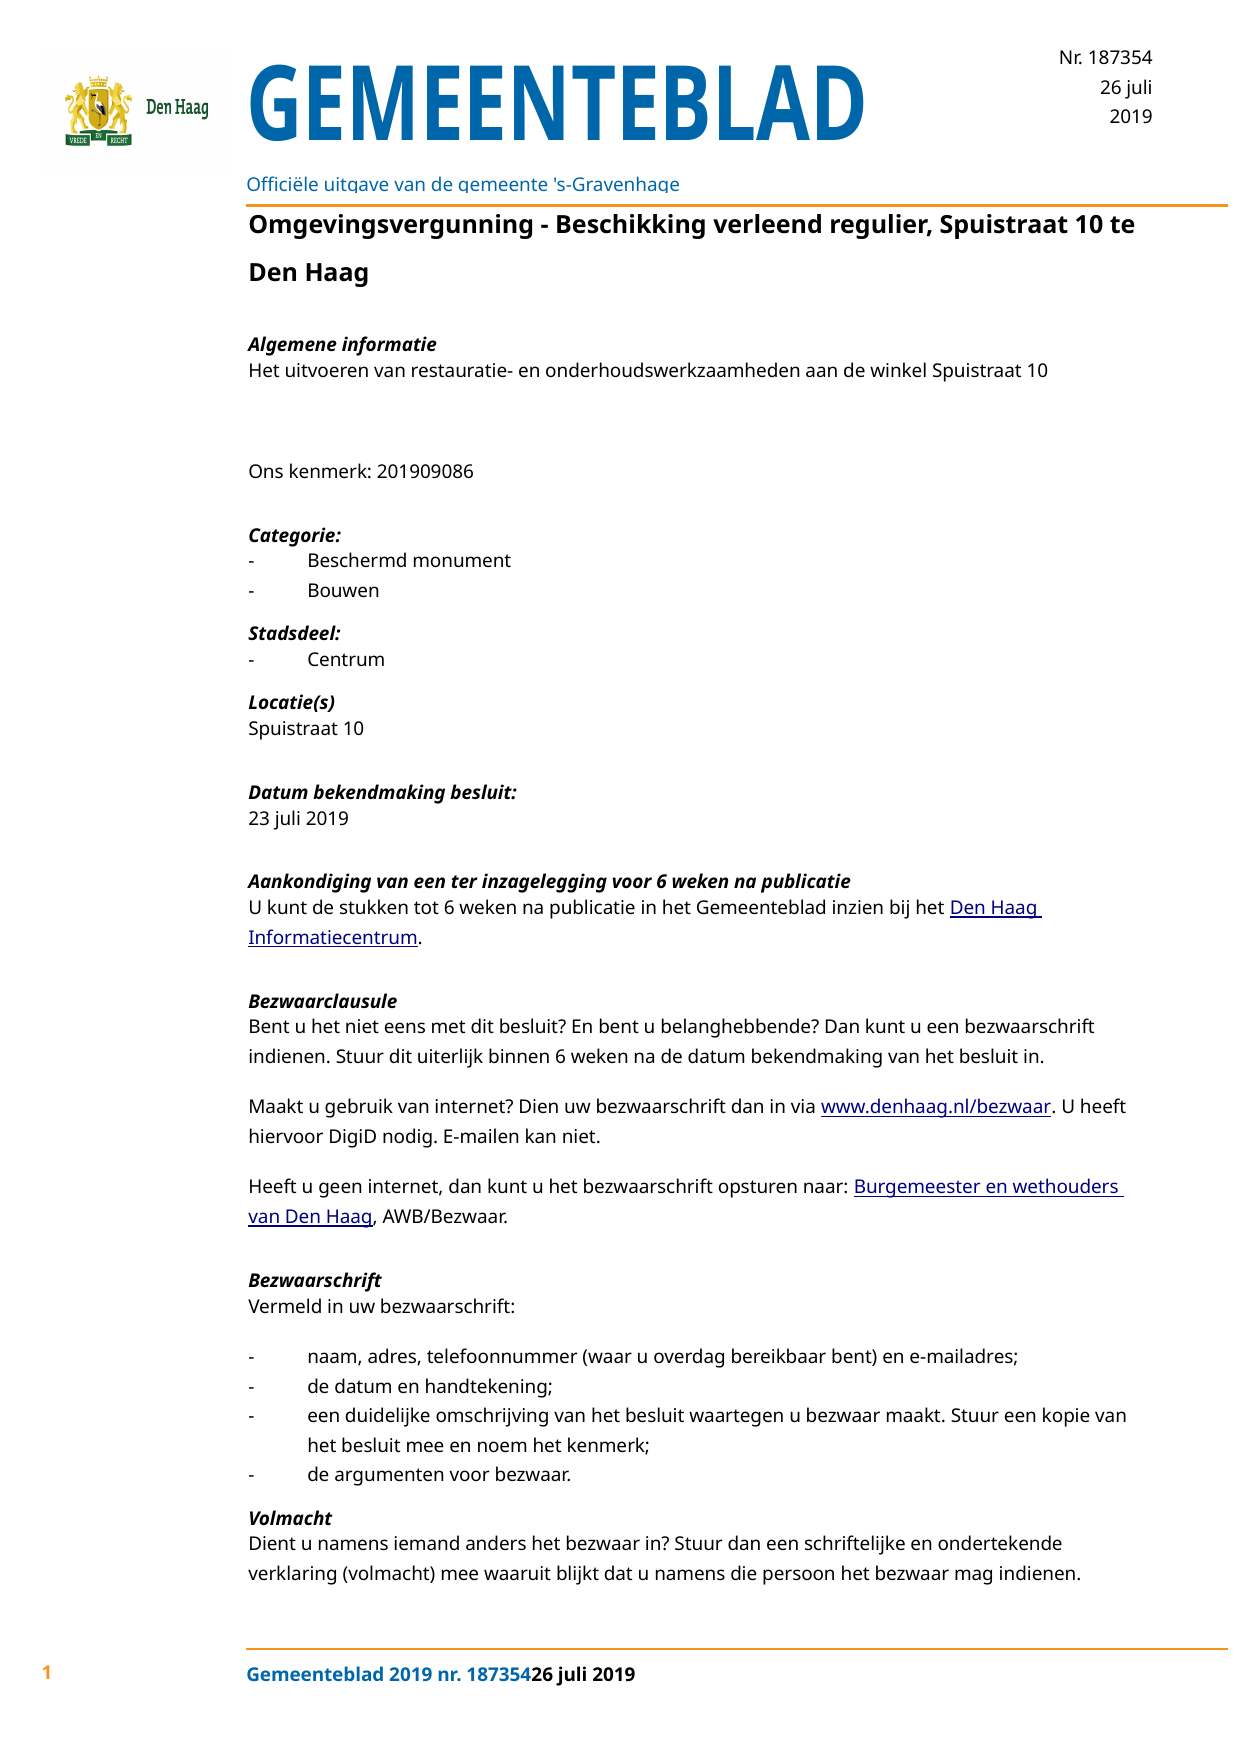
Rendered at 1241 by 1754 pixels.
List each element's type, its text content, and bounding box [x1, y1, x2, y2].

text Ons kenmerk: 201909086 [248, 458, 1152, 484]
text Bezwaarclausule [248, 988, 1152, 1014]
text 23 juli 2019 [248, 805, 1152, 830]
text U kunt de stukken tot 6 weken na publicatie in het Gemeenteblad inzien bij het Den Haag Informatiecentrum. [248, 894, 1152, 950]
text Volmacht [248, 1505, 1152, 1531]
text Het uitvoeren van restauratie- en onderhoudswerkzaamheden aan de winkel Spuistraat 10 [248, 357, 1152, 383]
list de argumenten voor bezwaar. [248, 1462, 1152, 1487]
text Bent u het niet eens met dit besluit? En bent u belanghebbende? Dan kunt u een bezwaarschrift indienen. Stuur dit uiterlijk binnen 6 weken na de datum bekendmaking van het besluit in. [248, 1014, 1152, 1069]
text Algemene informatie [248, 331, 1152, 357]
text Bezwaarschrift [248, 1267, 1152, 1293]
list Bouwen [248, 577, 1152, 603]
text Omgevingsvergunning - Beschikking verleend regulier, Spuistraat 10 te Den Haag [248, 207, 1152, 288]
text Maakt u gebruik van internet? Dien uw bezwaarschrift dan in via www.denhaag.nl/bezwaar. U heeft hiervoor DigiD nodig. E-mailen kan niet. [248, 1094, 1152, 1149]
text Categorie: [248, 522, 1152, 548]
text Heeft u geen internet, dan kunt u het bezwaarschrift opsturen naar: Burgemeester en wethouders van Den Haag, AWB/Bezwaar. [248, 1174, 1152, 1229]
text Spuistraat 10 [248, 715, 1152, 741]
text Vermeld in uw bezwaarschrift: [248, 1293, 1152, 1319]
list de datum en handtekening; [248, 1373, 1152, 1399]
list naam, adres, telefoonnummer (waar u overdag bereikbaar bent) en e-mailadres; [248, 1343, 1152, 1369]
list Centrum [248, 646, 1152, 672]
picture [41, 47, 231, 172]
list Beschermd monument [248, 548, 1152, 573]
text Datum bekendmaking besluit: [248, 779, 1152, 805]
text Dient u namens iemand anders het bezwaar in? Stuur dan een schriftelijke en ondertekende verklaring (volmacht) mee waaruit blijkt dat u namens die persoon het bezwaar mag indienen. [248, 1531, 1152, 1586]
list een duidelijke omschrijving van het besluit waartegen u bezwaar maakt. Stuur een kopie van het besluit mee en noem het kenmerk; [248, 1402, 1152, 1458]
text Aankondiging van een ter inzagelegging voor 6 weken na publicatie [248, 869, 1152, 894]
text Stadsdeel: [248, 620, 1152, 646]
text Locatie(s) [248, 689, 1152, 715]
